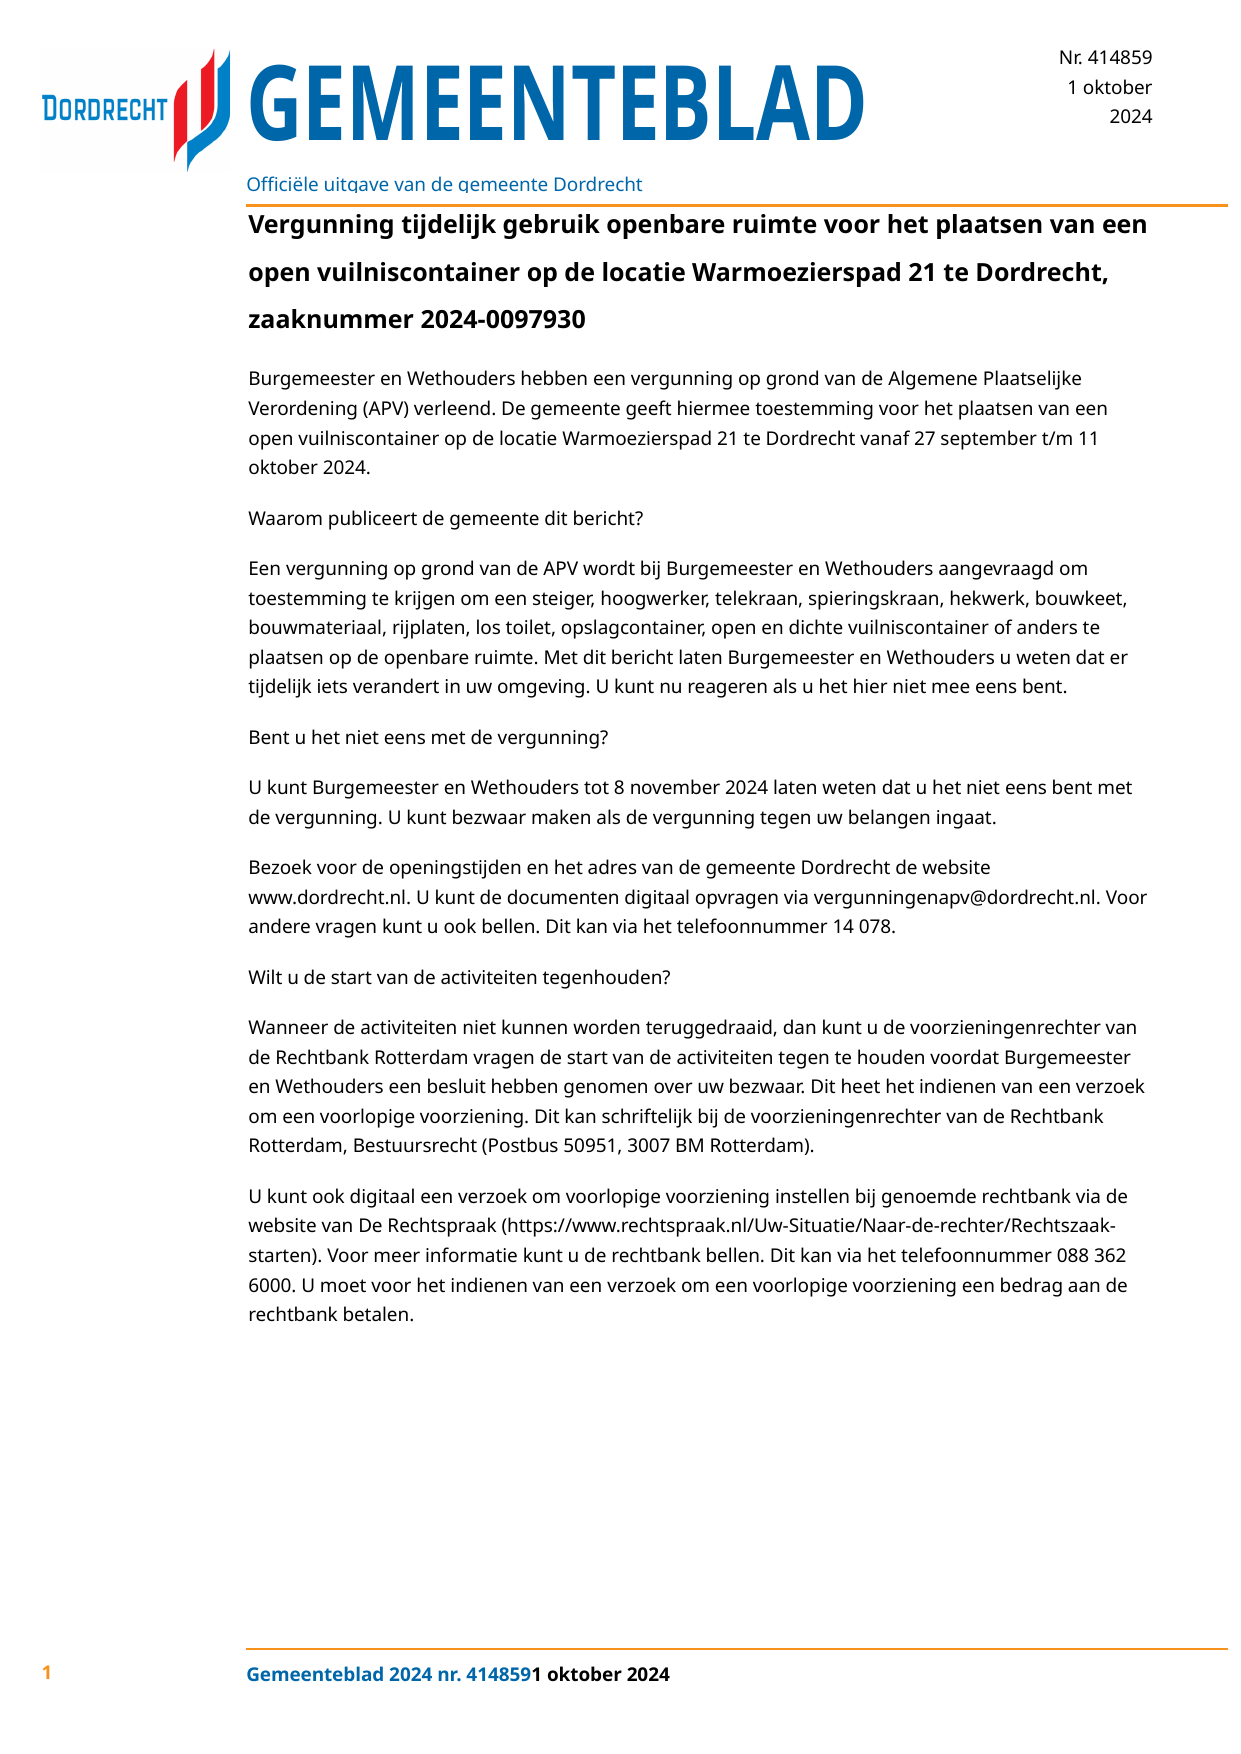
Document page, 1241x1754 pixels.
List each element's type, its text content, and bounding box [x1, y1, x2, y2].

picture [41, 47, 231, 172]
text U kunt Burgemeester en Wethouders tot 8 november 2024 laten weten dat u het niet eens bent met de vergunning. U kunt bezwaar maken als de vergunning tegen uw belangen ingaat. [248, 774, 1152, 829]
text U kunt ook digitaal een verzoek om voorlopige voorziening instellen bij genoemde rechtbank via de website van De Rechtspraak (https://www.rechtspraak.nl/Uw-Situatie/Naar-de-rechter/Rechtszaak-starten). Voor meer informatie kunt u de rechtbank bellen. Dit kan via het telefoonnummer 088 362 6000. U moet voor het indienen van een verzoek om een voorlopige voorziening een bedrag aan de rechtbank betalen. [248, 1183, 1152, 1327]
text Wanneer de activiteiten niet kunnen worden teruggedraaid, dan kunt u de voorzieningenrechter van de Rechtbank Rotterdam vragen de start van de activiteiten tegen te houden voordat Burgemeester en Wethouders een besluit hebben genomen over uw bezwaar. Dit heet het indienen van een verzoek om een voorlopige voorziening. Dit kan schriftelijk bij de voorzieningenrechter van de Rechtbank Rotterdam, Bestuursrecht (Postbus 50951, 3007 BM Rotterdam). [248, 1014, 1152, 1158]
text Wilt u de start van de activiteiten tegenhouden? [248, 964, 1152, 989]
text Burgemeester en Wethouders hebben een vergunning op grond van de Algemene Plaatselijke Verordening (APV) verleend. De gemeente geeft hiermee toestemming voor het plaatsen van een open vuilniscontainer op de locatie Warmoezierspad 21 te Dordrecht vanaf 27 september t/m 11 oktober 2024. [248, 366, 1152, 480]
text Bent u het niet eens met de vergunning? [248, 724, 1152, 749]
text Een vergunning op grond van de APV wordt bij Burgemeester en Wethouders aangevraagd om toestemming te krijgen om een steiger, hoogwerker, telekraan, spieringskraan, hekwerk, bouwkeet, bouwmateriaal, rijplaten, los toilet, opslagcontainer, open en dichte vuilniscontainer of anders te plaatsen op de openbare ruimte. Met dit bericht laten Burgemeester en Wethouders u weten dat er tijdelijk iets verandert in uw omgeving. U kunt nu reageren als u het hier niet mee eens bent. [248, 555, 1152, 699]
text Waarom publiceert de gemeente dit bericht? [248, 505, 1152, 530]
text Bezoek voor de openingstijden en het adres van de gemeente Dordrecht de website www.dordrecht.nl. U kunt de documenten digitaal opvragen via vergunningenapv@dordrecht.nl. Voor andere vragen kunt u ook bellen. Dit kan via het telefoonnummer 14 078. [248, 854, 1152, 939]
text Vergunning tijdelijk gebruik openbare ruimte voor het plaatsen van een open vuilniscontainer op de locatie Warmoezierspad 21 te Dordrecht, zaaknummer 2024-0097930 [248, 207, 1152, 336]
